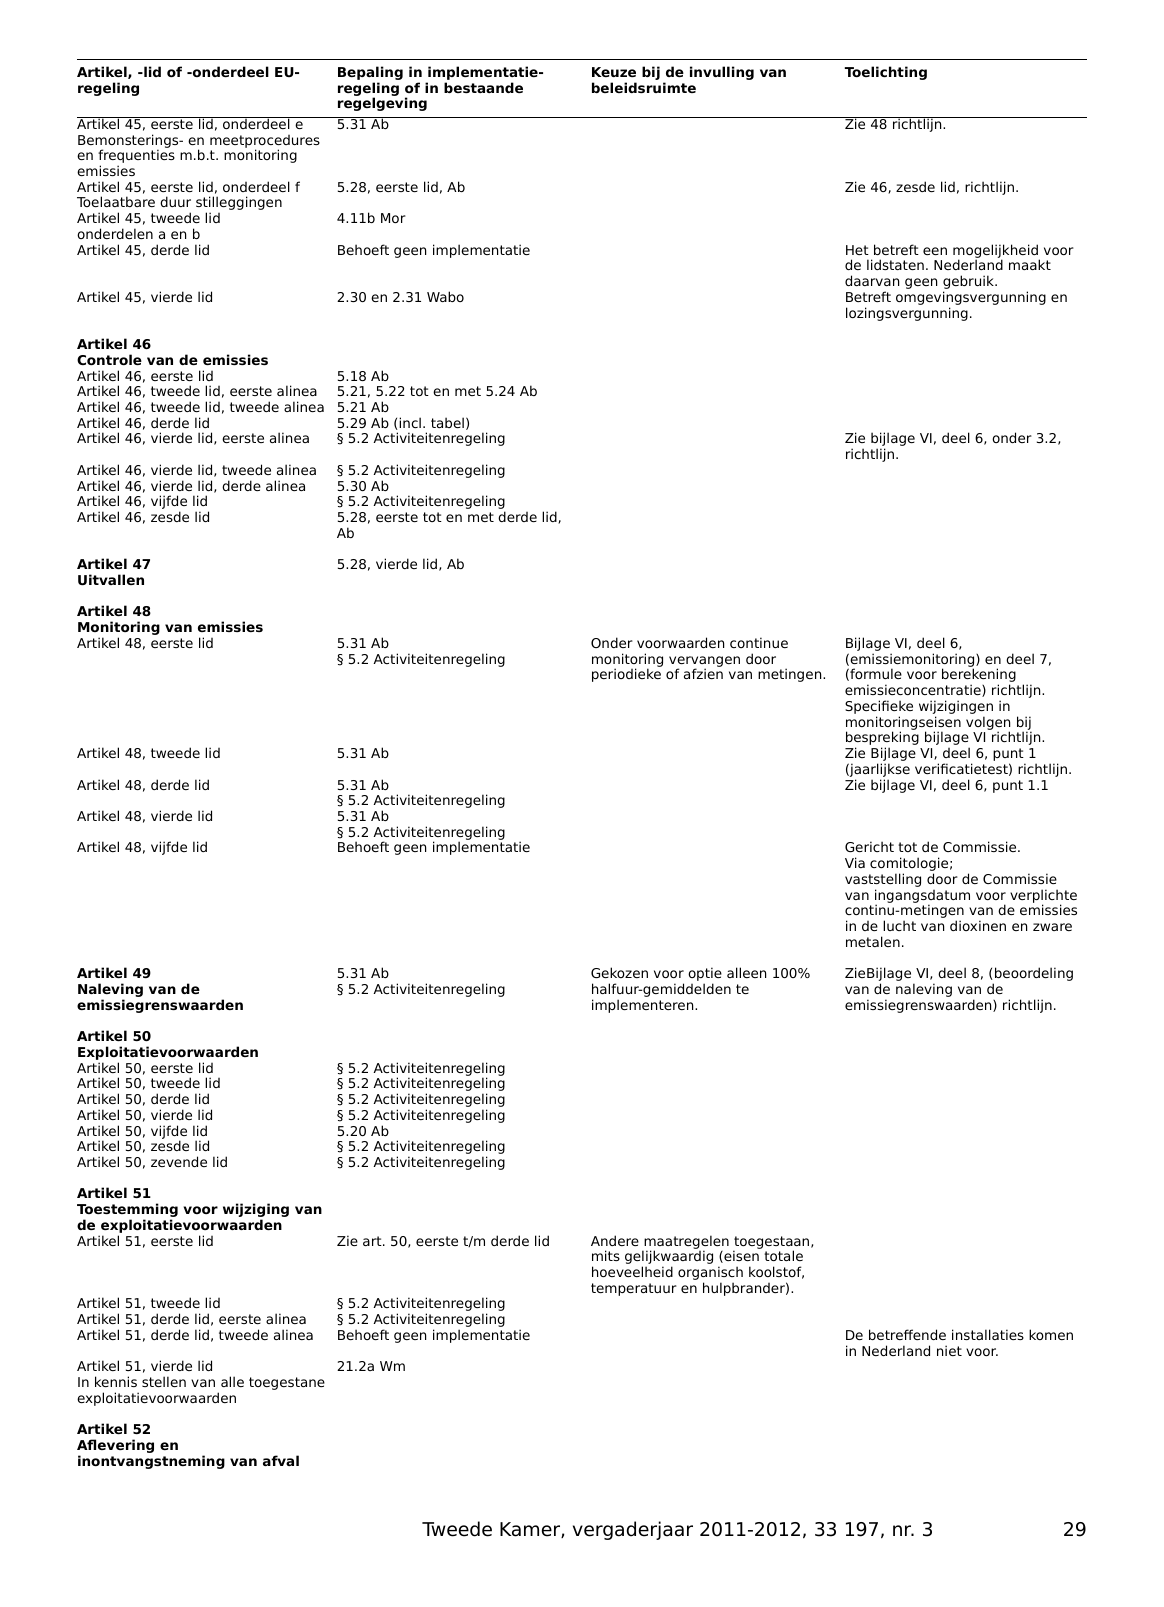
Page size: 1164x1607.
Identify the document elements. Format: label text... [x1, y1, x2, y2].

table_cell [839, 1296, 1087, 1312]
table_cell [585, 416, 838, 431]
table_cell Artikel 45, eerste lid, onderdeel f Toelaatbare duur stilleggingen [77, 180, 331, 211]
table_cell Zie bijlage VI, deel 6, punt 1.1 [839, 777, 1087, 809]
table_cell Artikel 50, tweede lid [77, 1076, 331, 1092]
table_cell Artikel 50, vijfde lid [77, 1123, 331, 1139]
table_cell [331, 589, 584, 604]
table_cell [585, 1359, 838, 1406]
table_cell [839, 1186, 1087, 1233]
table_cell [839, 1422, 1087, 1469]
table_cell 2.30 en 2.31 Wabo [331, 290, 584, 321]
table_cell [585, 1108, 838, 1123]
table_cell Artikel 50, derde lid [77, 1092, 331, 1108]
table_cell [585, 1406, 838, 1422]
table_cell § 5.2 Activiteitenregeling [331, 1296, 584, 1312]
table_cell [585, 1186, 838, 1233]
table_cell [839, 479, 1087, 494]
table_cell [585, 368, 838, 384]
table_cell Artikel 46, vierde lid, eerste alinea [77, 431, 331, 463]
table_cell [585, 243, 838, 290]
table_cell Artikel 46, tweede lid, tweede alinea [77, 400, 331, 416]
table_cell [585, 463, 838, 478]
table_cell 5.20 Ab [331, 1123, 584, 1139]
table_cell § 5.2 Activiteitenregeling [331, 1092, 584, 1108]
table_cell [839, 1123, 1087, 1139]
table_cell [839, 557, 1087, 588]
table_cell § 5.2 Activiteitenregeling [331, 463, 584, 478]
table_cell 5.30 Ab [331, 479, 584, 494]
table_header Toelichting [839, 60, 1087, 117]
table_cell [585, 1060, 838, 1076]
table_cell Artikel 48, eerste lid [77, 636, 331, 746]
table_cell Andere maatregelen toegestaan, mits gelijkwaardig (eisen totale hoeveelheid organisch koolstof, temperatuur en hulpbrander). [585, 1234, 838, 1296]
table_cell [839, 541, 1087, 557]
table_cell [585, 604, 838, 636]
table_cell Artikel 45, eerste lid, onderdeel e Bemonsterings- en meetprocedures en frequenties m.b.t. monitoring emissies [77, 118, 331, 179]
table_cell [839, 321, 1087, 337]
table_cell Behoeft geen implementatie [331, 840, 584, 950]
table_cell [585, 1029, 838, 1060]
table_cell 5.31 Ab § 5.2 Activiteitenregeling [331, 636, 584, 746]
table_cell [585, 950, 838, 966]
table_cell [585, 400, 838, 416]
table_cell 4.11b Mor [331, 211, 584, 242]
table_cell [839, 1406, 1087, 1422]
table_cell [839, 463, 1087, 478]
table_cell 5.28, eerste tot en met derde lid, Ab [331, 510, 584, 541]
table_cell [585, 1076, 838, 1092]
table_cell Artikel 50, eerste lid [77, 1060, 331, 1076]
table_cell [839, 1076, 1087, 1092]
table_cell [77, 589, 331, 604]
table_cell [585, 180, 838, 211]
table_cell [839, 368, 1087, 384]
table_cell [585, 1171, 838, 1186]
table_cell Artikel 46, derde lid [77, 416, 331, 431]
table_cell [331, 321, 584, 337]
table_cell [839, 809, 1087, 840]
table_cell Artikel 51, eerste lid [77, 1234, 331, 1296]
table_cell [585, 118, 838, 179]
table_cell Artikel 47 Uitvallen [77, 557, 331, 588]
table_cell [585, 557, 838, 588]
table_header Artikel, -lid of -onderdeel EU-regeling [77, 60, 331, 117]
table_cell Artikel 46, zesde lid [77, 510, 331, 541]
table_cell Zie Bijlage VI, deel 6, punt 1 (jaarlijkse verificatietest) richtlijn. [839, 746, 1087, 777]
table_cell [585, 479, 838, 494]
table_cell Artikel 51, derde lid, tweede alinea [77, 1328, 331, 1359]
table_header Bepaling in implementatie-regeling of in bestaande regelgeving [331, 60, 584, 117]
table_cell [585, 1092, 838, 1108]
table_cell Zie art. 50, eerste t/m derde lid [331, 1234, 584, 1296]
table_cell Gekozen voor optie alleen 100% halfuur-gemiddelden te implementeren. [585, 966, 838, 1013]
table_cell 5.31 Ab § 5.2 Activiteitenregeling [331, 966, 584, 1013]
table_cell Artikel 51 Toestemming voor wijziging van de exploitatievoorwaarden [77, 1186, 331, 1233]
table_cell [331, 541, 584, 557]
table_cell § 5.2 Activiteitenregeling [331, 1076, 584, 1092]
table_cell Zie bijlage VI, deel 6, onder 3.2, richtlijn. [839, 431, 1087, 463]
table_cell [839, 337, 1087, 368]
table_cell Artikel 50 Exploitatievoorwaarden [77, 1029, 331, 1060]
table_cell § 5.2 Activiteitenregeling [331, 1155, 584, 1171]
table_cell 5.28, vierde lid, Ab [331, 557, 584, 588]
table_cell Artikel 50, zesde lid [77, 1139, 331, 1155]
table_cell [585, 840, 838, 950]
table_cell [585, 1312, 838, 1328]
table_cell [839, 604, 1087, 636]
table_cell ZieBijlage VI, deel 8, (beoordeling van de naleving van de emissiegrenswaarden) richtlijn. [839, 966, 1087, 1013]
table_cell 5.31 Ab [331, 118, 584, 179]
table_cell [839, 1139, 1087, 1155]
table_cell [839, 384, 1087, 400]
table_cell [331, 1013, 584, 1029]
table_cell [839, 416, 1087, 431]
table_cell Zie 48 richtlijn. [839, 118, 1087, 179]
table_cell [585, 809, 838, 840]
table_cell [585, 431, 838, 463]
table_cell Artikel 50, vierde lid [77, 1108, 331, 1123]
table_cell [585, 1139, 838, 1155]
table_cell § 5.2 Activiteitenregeling [331, 1108, 584, 1123]
table_cell 5.31 Ab § 5.2 Activiteitenregeling [331, 809, 584, 840]
table_cell Artikel 45, derde lid [77, 243, 331, 290]
table_cell [77, 1171, 331, 1186]
table_cell § 5.2 Activiteitenregeling [331, 431, 584, 463]
table_cell 5.28, eerste lid, Ab [331, 180, 584, 211]
table_cell Artikel 48 Monitoring van emissies [77, 604, 331, 636]
table_cell Artikel 51, tweede lid [77, 1296, 331, 1312]
table_cell [585, 321, 838, 337]
table_cell De betreffende installaties komen in Nederland niet voor. [839, 1328, 1087, 1359]
table_cell 5.21 Ab [331, 400, 584, 416]
table_cell Artikel 45, vierde lid [77, 290, 331, 321]
table_cell Artikel 45, tweede lid onderdelen a en b [77, 211, 331, 242]
table_cell Onder voorwaarden continue monitoring vervangen door periodieke of afzien van metingen. [585, 636, 838, 746]
table_cell Gericht tot de Commissie. Via comitologie; vaststelling door de Commissie van ingangsdatum voor verplichte continu-metingen van de emissies in de lucht van dioxinen en zware metalen. [839, 840, 1087, 950]
table_cell [839, 1029, 1087, 1060]
table_cell Artikel 48, derde lid [77, 777, 331, 809]
table_cell Artikel 46, vierde lid, derde alinea [77, 479, 331, 494]
table_cell [839, 1060, 1087, 1076]
table_cell [585, 1422, 838, 1469]
table_cell Artikel 46, eerste lid [77, 368, 331, 384]
table_cell [839, 1234, 1087, 1296]
table_cell [839, 589, 1087, 604]
table_cell [77, 1013, 331, 1029]
table_cell [331, 950, 584, 966]
table_cell Behoeft geen implementatie [331, 1328, 584, 1359]
table_cell [77, 541, 331, 557]
table_cell Artikel 49 Naleving van de emissiegrenswaarden [77, 966, 331, 1013]
table_cell [331, 604, 584, 636]
table_cell [77, 321, 331, 337]
table_cell Zie 46, zesde lid, richtlijn. [839, 180, 1087, 211]
table_cell [839, 950, 1087, 966]
table_cell [839, 400, 1087, 416]
table_cell [839, 1312, 1087, 1328]
table_cell [331, 1171, 584, 1186]
table_cell [585, 290, 838, 321]
table_cell [839, 1171, 1087, 1186]
table_cell [839, 211, 1087, 242]
table_cell Artikel 46, vijfde lid [77, 494, 331, 510]
table_cell [331, 1029, 584, 1060]
table_cell [77, 950, 331, 966]
table_cell [585, 541, 838, 557]
table_cell [585, 1155, 838, 1171]
table_cell Artikel 46, vierde lid, tweede alinea [77, 463, 331, 478]
table_cell [585, 777, 838, 809]
table_cell Artikel 48, vijfde lid [77, 840, 331, 950]
table_cell § 5.2 Activiteitenregeling [331, 494, 584, 510]
table_cell Het betreft een mogelijkheid voor de lidstaten. Nederland maakt daarvan geen gebruik. [839, 243, 1087, 290]
table_cell Artikel 52 Aflevering en inontvangstneming van afval [77, 1422, 331, 1469]
table_cell 5.29 Ab (incl. tabel) [331, 416, 584, 431]
table_cell [839, 1013, 1087, 1029]
table_cell [585, 1123, 838, 1139]
table_cell 21.2a Wm [331, 1359, 584, 1406]
table_cell [585, 494, 838, 510]
table_cell Betreft omgevingsvergunning en lozingsvergunning. [839, 290, 1087, 321]
table_cell [585, 746, 838, 777]
table_cell [585, 384, 838, 400]
table_cell [585, 1013, 838, 1029]
table_cell [585, 510, 838, 541]
table_cell 5.31 Ab [331, 746, 584, 777]
table_cell Behoeft geen implementatie [331, 243, 584, 290]
table_cell [331, 1406, 584, 1422]
table_cell [585, 1328, 838, 1359]
table_cell § 5.2 Activiteitenregeling [331, 1312, 584, 1328]
table_cell [839, 1092, 1087, 1108]
table_cell [839, 1155, 1087, 1171]
table_cell 5.18 Ab [331, 368, 584, 384]
table_cell [839, 1359, 1087, 1406]
table_cell [839, 510, 1087, 541]
table_cell Artikel 48, tweede lid [77, 746, 331, 777]
table_cell 5.21, 5.22 tot en met 5.24 Ab [331, 384, 584, 400]
table_cell [331, 337, 584, 368]
table_cell Artikel 46 Controle van de emissies [77, 337, 331, 368]
table_cell § 5.2 Activiteitenregeling [331, 1139, 584, 1155]
table_cell Artikel 51, vierde lid In kennis stellen van alle toegestane exploitatievoorwaarden [77, 1359, 331, 1406]
table_header Keuze bij de invulling van beleidsruimte [585, 60, 838, 117]
table_cell Artikel 48, vierde lid [77, 809, 331, 840]
table_cell [585, 337, 838, 368]
table_cell [839, 1108, 1087, 1123]
table_cell [77, 1406, 331, 1422]
table_cell § 5.2 Activiteitenregeling [331, 1060, 584, 1076]
table_cell Artikel 50, zevende lid [77, 1155, 331, 1171]
table_cell Artikel 51, derde lid, eerste alinea [77, 1312, 331, 1328]
table_cell Artikel 46, tweede lid, eerste alinea [77, 384, 331, 400]
table_cell [331, 1186, 584, 1233]
table_cell 5.31 Ab § 5.2 Activiteitenregeling [331, 777, 584, 809]
table_cell [839, 494, 1087, 510]
table_cell [585, 1296, 838, 1312]
table_cell [585, 211, 838, 242]
table_cell [331, 1422, 584, 1469]
table_cell Bijlage VI, deel 6, (emissiemonitoring) en deel 7, (formule voor berekening emissieconcentratie) richtlijn. Specifieke wijzigingen in monitoringseisen volgen bij bespreking bijlage VI richtlijn. [839, 636, 1087, 746]
table_cell [585, 589, 838, 604]
